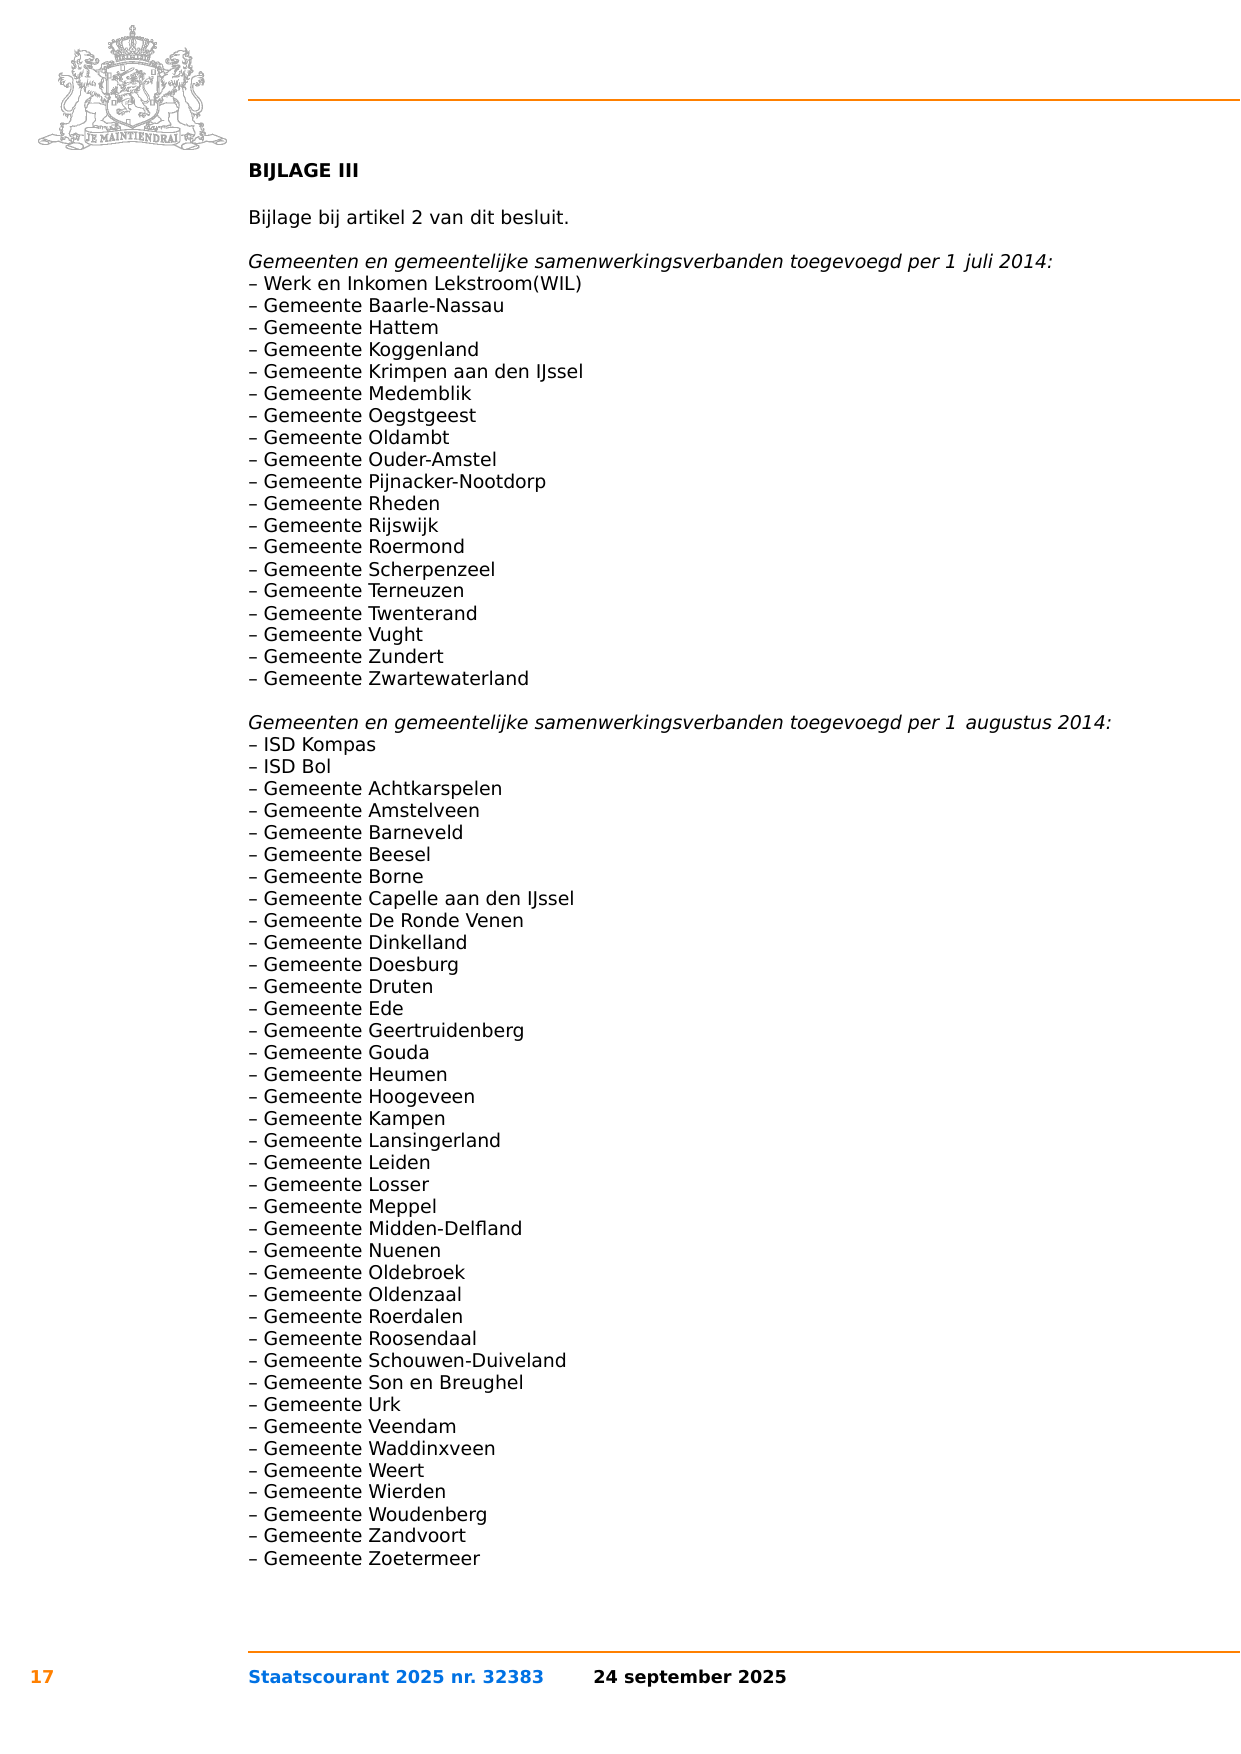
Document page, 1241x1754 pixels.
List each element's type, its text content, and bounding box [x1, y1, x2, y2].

text – Gemeente Oldambt [248, 427, 1163, 448]
text – Gemeente Oldenzaal [248, 1284, 1163, 1306]
text – Gemeente Twenterand [248, 602, 1163, 624]
text – Gemeente Dinkelland [248, 932, 1163, 954]
text – Gemeente Baarle-Nassau [248, 295, 1163, 317]
text – Gemeente De Ronde Venen [248, 910, 1163, 932]
subtitle BIJLAGE III [248, 160, 1163, 182]
text – Gemeente Beesel [248, 844, 1163, 866]
text – Gemeente Medemblik [248, 383, 1163, 404]
text – Gemeente Capelle aan den IJssel [248, 888, 1163, 910]
text – Gemeente Zundert [248, 646, 1163, 668]
text – Gemeente Gouda [248, 1042, 1163, 1064]
text – Gemeente Zwartewaterland [248, 668, 1163, 690]
text – Gemeente Scherpenzeel [248, 558, 1163, 580]
text – Werk en Inkomen Lekstroom(WIL) [248, 273, 1163, 295]
text – Gemeente Roerdalen [248, 1306, 1163, 1328]
text – Gemeente Lansingerland [248, 1130, 1163, 1152]
text – Gemeente Pijnacker-Nootdorp [248, 471, 1163, 492]
text – Gemeente Losser [248, 1174, 1163, 1196]
text – Gemeente Waddinxveen [248, 1437, 1163, 1459]
text – Gemeente Barneveld [248, 822, 1163, 844]
text – Gemeente Schouwen-Duiveland [248, 1349, 1163, 1372]
text – Gemeente Achtkarspelen [248, 778, 1163, 800]
picture [38, 25, 227, 150]
text – Gemeente Oegstgeest [248, 404, 1163, 427]
text – Gemeente Son en Breughel [248, 1372, 1163, 1393]
text – Gemeente Leiden [248, 1152, 1163, 1174]
text – Gemeente Hattem [248, 317, 1163, 339]
text – Gemeente Urk [248, 1393, 1163, 1416]
text – Gemeente Roermond [248, 536, 1163, 558]
text – Gemeente Amstelveen [248, 800, 1163, 822]
text – Gemeente Meppel [248, 1196, 1163, 1218]
text Gemeenten en gemeentelijke samenwerkingsverbanden toegevoegd per 1 augustus 2014: [248, 712, 1163, 734]
text – Gemeente Koggenland [248, 339, 1163, 361]
text – Gemeente Woudenberg [248, 1503, 1163, 1525]
text – ISD Bol [248, 756, 1163, 778]
text – Gemeente Geertruidenberg [248, 1020, 1163, 1042]
text – Gemeente Wierden [248, 1481, 1163, 1503]
text – Gemeente Vught [248, 624, 1163, 646]
text – Gemeente Heumen [248, 1064, 1163, 1086]
text – Gemeente Ouder-Amstel [248, 448, 1163, 471]
text – Gemeente Doesburg [248, 954, 1163, 976]
text – Gemeente Rijswijk [248, 514, 1163, 536]
text – Gemeente Veendam [248, 1416, 1163, 1437]
text – Gemeente Borne [248, 866, 1163, 888]
text – Gemeente Ede [248, 998, 1163, 1020]
text – Gemeente Oldebroek [248, 1262, 1163, 1284]
text – Gemeente Hoogeveen [248, 1086, 1163, 1108]
text – Gemeente Roosendaal [248, 1328, 1163, 1349]
text – ISD Kompas [248, 734, 1163, 756]
text – Gemeente Zandvoort [248, 1525, 1163, 1547]
text – Gemeente Kampen [248, 1108, 1163, 1130]
text – Gemeente Nuenen [248, 1240, 1163, 1262]
text – Gemeente Zoetermeer [248, 1547, 1163, 1569]
text – Gemeente Druten [248, 976, 1163, 998]
text – Gemeente Terneuzen [248, 580, 1163, 602]
text Gemeenten en gemeentelijke samenwerkingsverbanden toegevoegd per 1 juli 2014: [248, 251, 1163, 273]
text Bijlage bij artikel 2 van dit besluit. [248, 207, 1163, 229]
text – Gemeente Weert [248, 1459, 1163, 1481]
text – Gemeente Krimpen aan den IJssel [248, 361, 1163, 383]
text – Gemeente Midden-Delfland [248, 1218, 1163, 1240]
text – Gemeente Rheden [248, 492, 1163, 514]
